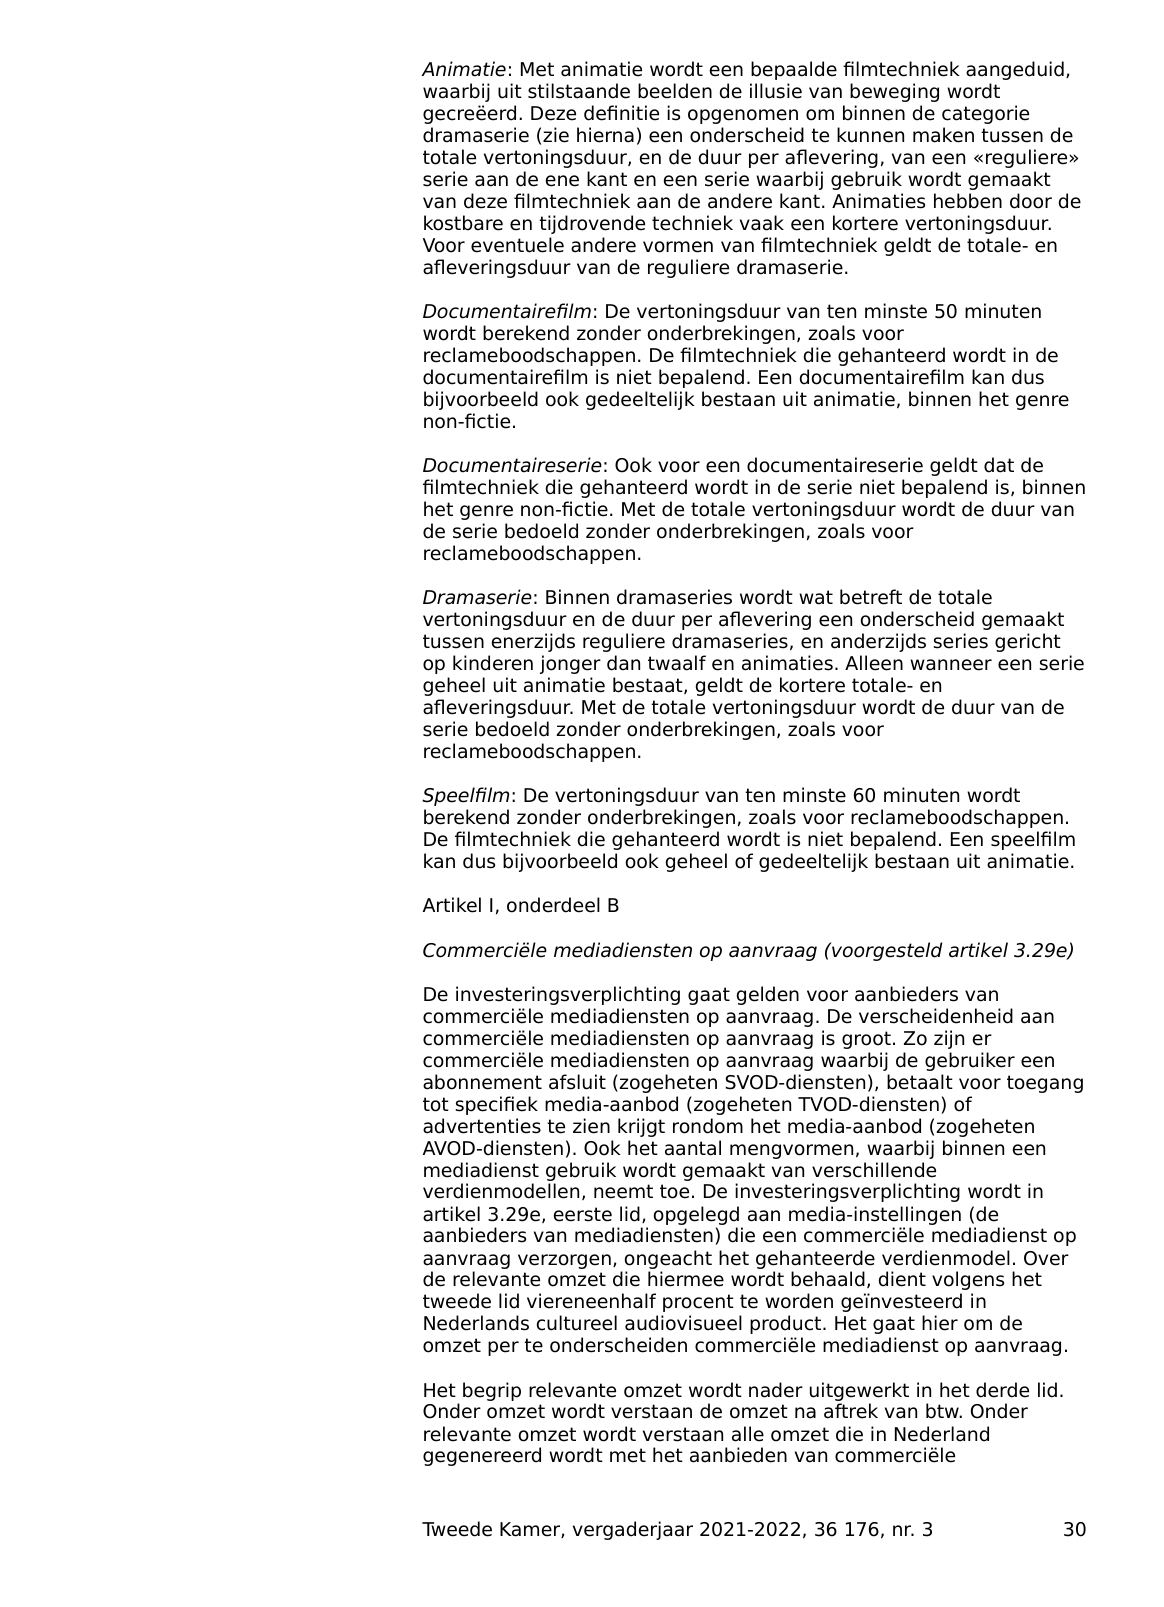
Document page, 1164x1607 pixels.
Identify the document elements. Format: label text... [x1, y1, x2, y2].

text De investeringsverplichting gaat gelden voor aanbieders van commerciële mediadiensten op aanvraag. De verscheidenheid aan commerciële mediadiensten op aanvraag is groot. Zo zijn er commerciële mediadiensten op aanvraag waarbij de gebruiker een abonnement afsluit (zogeheten SVOD-diensten), betaalt voor toegang tot specifiek media-aanbod (zogeheten TVOD-diensten) of advertenties te zien krijgt rondom het media-aanbod (zogeheten AVOD-diensten). Ook het aantal mengvormen, waarbij binnen een mediadienst gebruik wordt gemaakt van verschillende verdienmodellen, neemt toe. De investeringsverplichting wordt in artikel 3.29e, eerste lid, opgelegd aan media-instellingen (de aanbieders van mediadiensten) die een commerciële mediadienst op aanvraag verzorgen, ongeacht het gehanteerde verdienmodel. Over de relevante omzet die hiermee wordt behaald, dient volgens het tweede lid viereneenhalf procent te worden geïnvesteerd in Nederlands cultureel audiovisueel product. Het gaat hier om de omzet per te onderscheiden commerciële mediadienst op aanvraag. [422, 984, 1087, 1357]
text Documentairefilm: De vertoningsduur van ten minste 50 minuten wordt berekend zonder onderbrekingen, zoals voor reclameboodschappen. De filmtechniek die gehanteerd wordt in de documentairefilm is niet bepalend. Een documentairefilm kan dus bijvoorbeeld ook gedeeltelijk bestaan uit animatie, binnen het genre non-fictie. [422, 301, 1087, 433]
subtitle Commerciële mediadiensten op aanvraag (voorgesteld artikel 3.29e) [422, 939, 1087, 961]
text Animatie: Met animatie wordt een bepaalde filmtechniek aangeduid, waarbij uit stilstaande beelden de illusie van beweging wordt gecreëerd. Deze definitie is opgenomen om binnen de categorie dramaserie (zie hierna) een onderscheid te kunnen maken tussen de totale vertoningsduur, en de duur per aflevering, van een «reguliere» serie aan de ene kant en een serie waarbij gebruik wordt gemaakt van deze filmtechniek aan de andere kant. Animaties hebben door de kostbare en tijdrovende techniek vaak een kortere vertoningsduur. Voor eventuele andere vormen van filmtechniek geldt de totale- en afleveringsduur van de reguliere dramaserie. [422, 59, 1087, 279]
subtitle Artikel I, onderdeel B [422, 895, 1087, 917]
text Documentaireserie: Ook voor een documentaireserie geldt dat de filmtechniek die gehanteerd wordt in de serie niet bepalend is, binnen het genre non-fictie. Met de totale vertoningsduur wordt de duur van de serie bedoeld zonder onderbrekingen, zoals voor reclameboodschappen. [422, 455, 1087, 565]
text Speelfilm: De vertoningsduur van ten minste 60 minuten wordt berekend zonder onderbrekingen, zoals voor reclameboodschappen. De filmtechniek die gehanteerd wordt is niet bepalend. Een speelfilm kan dus bijvoorbeeld ook geheel of gedeeltelijk bestaan uit animatie. [422, 785, 1087, 873]
text Dramaserie: Binnen dramaseries wordt wat betreft de totale vertoningsduur en de duur per aflevering een onderscheid gemaakt tussen enerzijds reguliere dramaseries, en anderzijds series gericht op kinderen jonger dan twaalf en animaties. Alleen wanneer een serie geheel uit animatie bestaat, geldt de kortere totale- en afleveringsduur. Met de totale vertoningsduur wordt de duur van de serie bedoeld zonder onderbrekingen, zoals voor reclameboodschappen. [422, 587, 1087, 763]
text Het begrip relevante omzet wordt nader uitgewerkt in het derde lid. Onder omzet wordt verstaan de omzet na aftrek van btw. Onder relevante omzet wordt verstaan alle omzet die in Nederland gegenereerd wordt met het aanbieden van commerciële [422, 1379, 1087, 1467]
